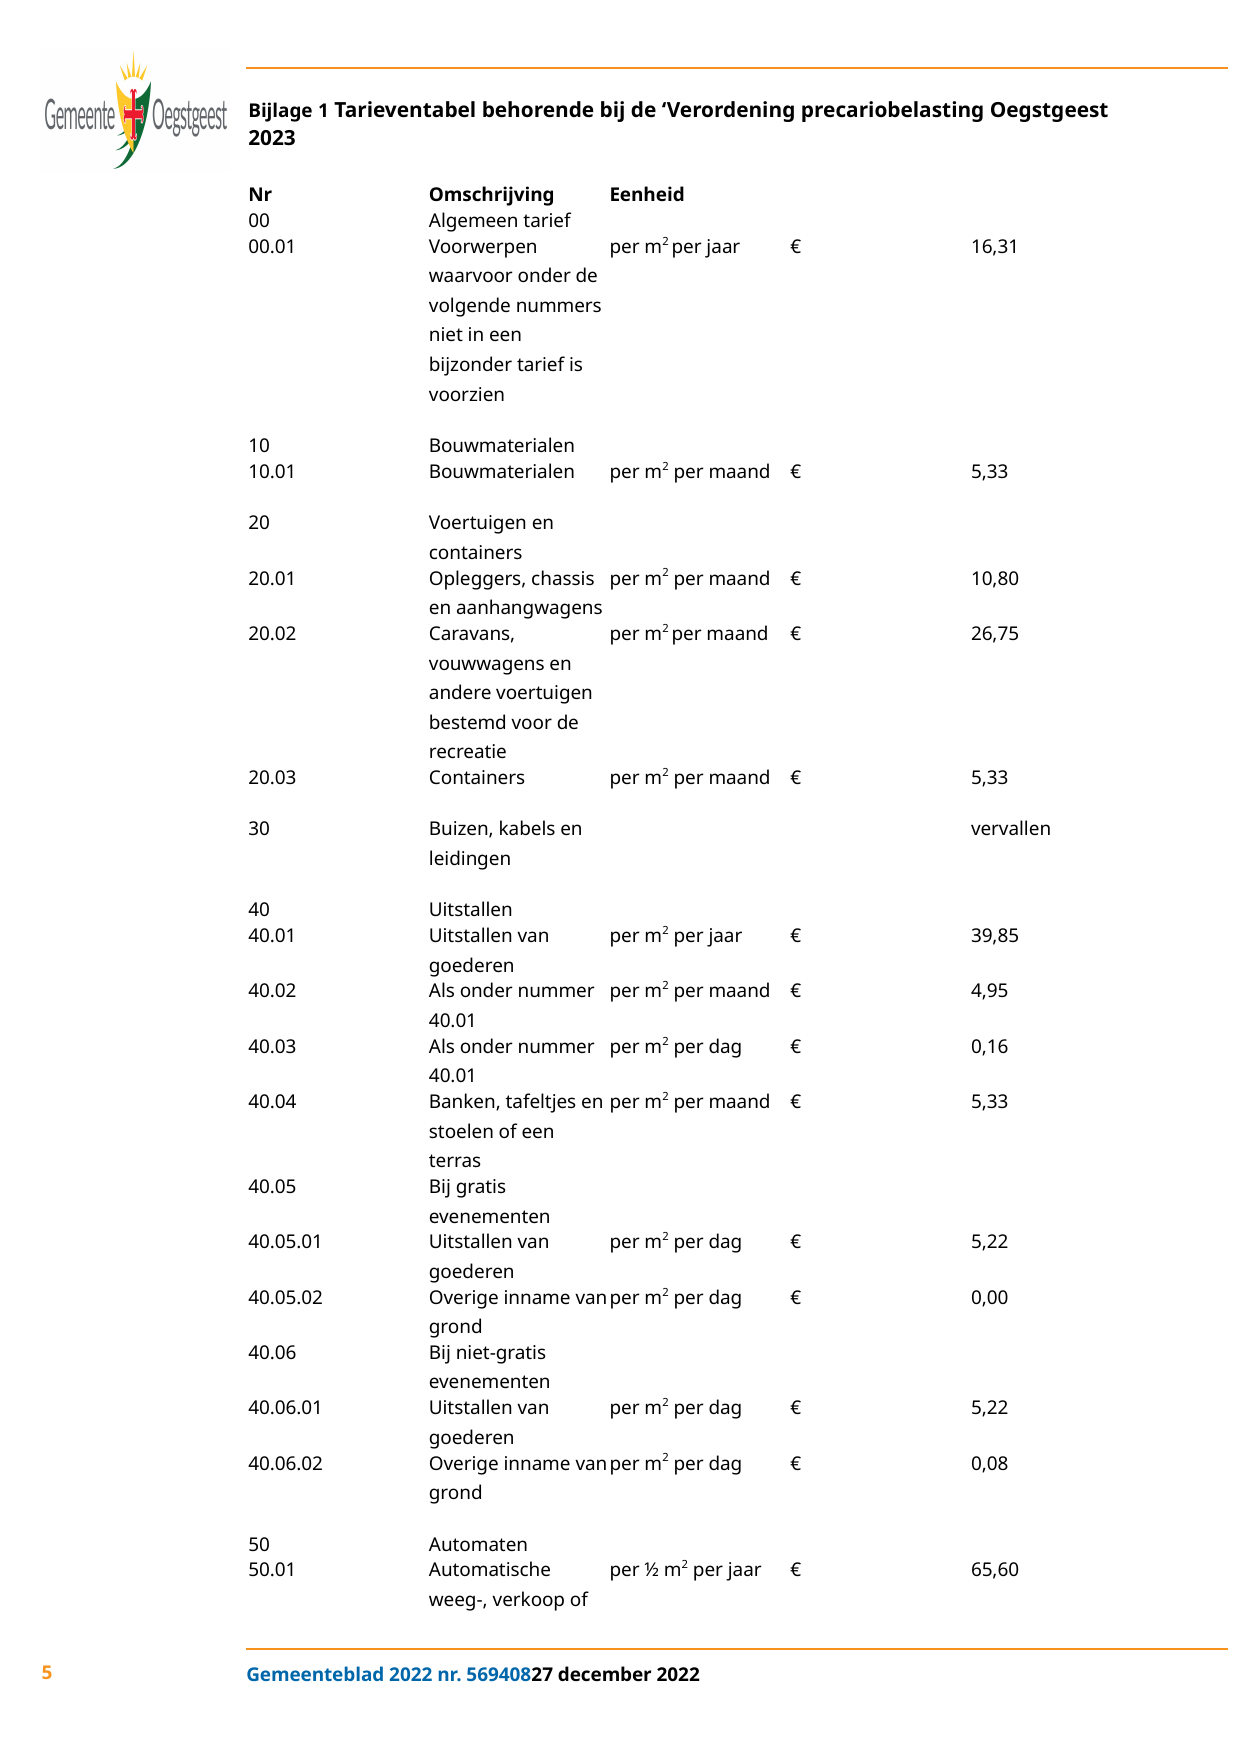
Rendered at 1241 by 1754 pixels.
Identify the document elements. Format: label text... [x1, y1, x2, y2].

table_cell [790, 1339, 971, 1394]
table_cell [609, 407, 790, 432]
table_cell 20 [248, 510, 429, 565]
table_header Nr [248, 181, 429, 207]
table_cell 39,85 [971, 923, 1152, 978]
table_cell 40.02 [248, 978, 429, 1033]
table_cell per m2 per dag [609, 1229, 790, 1284]
picture [41, 47, 231, 172]
table_cell per m2 per dag [609, 1033, 790, 1088]
table_cell Banken, tafeltjes en stoelen of een terras [429, 1088, 609, 1173]
table_cell [790, 1173, 971, 1228]
table_cell [429, 790, 609, 816]
table_cell € [790, 1088, 971, 1173]
table_cell Algemeen tarief [429, 207, 609, 233]
table_cell Voorwerpen waarvoor onder de volgende nummers niet in een bijzonder tarief is voorzien [429, 233, 609, 407]
table_cell [971, 432, 1152, 458]
table_cell Automaten [429, 1531, 609, 1557]
table_cell 20.02 [248, 620, 429, 764]
table_cell [248, 1505, 429, 1531]
table_cell [971, 407, 1152, 432]
table_cell [790, 1531, 971, 1557]
table_cell [971, 484, 1152, 509]
table_cell [790, 1505, 971, 1531]
table_cell 40.05 [248, 1173, 429, 1228]
table_cell 0,08 [971, 1450, 1152, 1505]
table_cell 50.01 [248, 1557, 429, 1612]
table_cell [790, 897, 971, 922]
table_cell 50 [248, 1531, 429, 1557]
table_cell per m2 per dag [609, 1284, 790, 1339]
table_cell € [790, 1450, 971, 1505]
table_cell € [790, 233, 971, 407]
table_cell [248, 790, 429, 816]
table_cell Buizen, kabels en leidingen [429, 816, 609, 871]
table_cell [790, 871, 971, 897]
table_cell Uitstallen van goederen [429, 1229, 609, 1284]
table_cell 10,80 [971, 565, 1152, 620]
table_cell per m2 per maand [609, 620, 790, 764]
table_cell € [790, 1284, 971, 1339]
table_cell [790, 407, 971, 432]
table_cell € [790, 764, 971, 790]
table_cell [429, 1505, 609, 1531]
table_cell [609, 1505, 790, 1531]
table_cell [790, 790, 971, 816]
table_cell € [790, 565, 971, 620]
table_cell [971, 207, 1152, 233]
table_cell [971, 1173, 1152, 1228]
table_cell [971, 510, 1152, 565]
table_cell Uitstallen [429, 897, 609, 922]
table_cell 65,60 [971, 1557, 1152, 1612]
table_cell 20.03 [248, 764, 429, 790]
table_cell 5,33 [971, 764, 1152, 790]
table_cell € [790, 1229, 971, 1284]
table_cell 40.06.01 [248, 1395, 429, 1450]
table_cell Bij gratis evenementen [429, 1173, 609, 1228]
table_cell € [790, 978, 971, 1033]
table_cell Containers [429, 764, 609, 790]
table_cell [971, 1339, 1152, 1394]
table_cell per m2 per maand [609, 458, 790, 484]
table_cell [609, 432, 790, 458]
table_cell [609, 484, 790, 509]
table_cell 00 [248, 207, 429, 233]
table_cell € [790, 923, 971, 978]
table_cell 40.05.01 [248, 1229, 429, 1284]
table_cell 40.06.02 [248, 1450, 429, 1505]
table_cell 5,22 [971, 1395, 1152, 1450]
table_cell € [790, 620, 971, 764]
table_cell 5,22 [971, 1229, 1152, 1284]
table_cell 5,33 [971, 1088, 1152, 1173]
table_cell [248, 871, 429, 897]
table_cell per m2 per dag [609, 1450, 790, 1505]
table_cell per m2 per maand [609, 764, 790, 790]
table_cell 10.01 [248, 458, 429, 484]
table_header Eenheid [609, 181, 790, 207]
table_cell 30 [248, 816, 429, 871]
table_cell [248, 407, 429, 432]
table_cell 40.06 [248, 1339, 429, 1394]
table_cell [609, 871, 790, 897]
table_cell 40.05.02 [248, 1284, 429, 1339]
table_cell 20.01 [248, 565, 429, 620]
table_header [790, 181, 971, 207]
table_cell € [790, 1557, 971, 1612]
table_cell 40.03 [248, 1033, 429, 1088]
table_cell Opleggers, chassis en aanhangwagens [429, 565, 609, 620]
table_cell [609, 1173, 790, 1228]
table_cell [790, 816, 971, 871]
table_cell Overige inname van grond [429, 1284, 609, 1339]
table_cell [971, 897, 1152, 922]
text Bijlage 1 Tarieventabel behorende bij de ‘Verordening precariobelasting Oegstgeest 2023 [248, 95, 1152, 152]
table_cell [971, 790, 1152, 816]
table_cell [609, 207, 790, 233]
table_cell [609, 510, 790, 565]
table_cell 0,00 [971, 1284, 1152, 1339]
table_cell 40 [248, 897, 429, 922]
table_cell € [790, 458, 971, 484]
table_cell Als onder nummer 40.01 [429, 1033, 609, 1088]
table_cell [971, 1505, 1152, 1531]
table_cell [609, 1531, 790, 1557]
table_cell [790, 207, 971, 233]
table_cell [790, 484, 971, 509]
table_cell 16,31 [971, 233, 1152, 407]
table_cell 10 [248, 432, 429, 458]
table_header [971, 181, 1152, 207]
table_cell [609, 1339, 790, 1394]
table_cell per m2 per maand [609, 1088, 790, 1173]
table_cell Uitstallen van goederen [429, 1395, 609, 1450]
table_cell 4,95 [971, 978, 1152, 1033]
table_cell per m2 per jaar [609, 233, 790, 407]
table_cell Uitstallen van goederen [429, 923, 609, 978]
table_cell per m2 per jaar [609, 923, 790, 978]
table_cell 00.01 [248, 233, 429, 407]
table_cell 5,33 [971, 458, 1152, 484]
table_cell 40.01 [248, 923, 429, 978]
table_cell Caravans, vouwwagens en andere voertuigen bestemd voor de recreatie [429, 620, 609, 764]
table_cell [429, 407, 609, 432]
table_cell [790, 432, 971, 458]
table_cell [429, 484, 609, 509]
table_cell Overige inname van grond [429, 1450, 609, 1505]
table_cell [429, 871, 609, 897]
table_cell [609, 897, 790, 922]
table_cell [790, 510, 971, 565]
table_cell [971, 871, 1152, 897]
table_cell [609, 816, 790, 871]
table_cell Bouwmaterialen [429, 432, 609, 458]
table_header Omschrijving [429, 181, 609, 207]
table_cell 26,75 [971, 620, 1152, 764]
table_cell € [790, 1395, 971, 1450]
table_cell Bouwmaterialen [429, 458, 609, 484]
table_cell [971, 1531, 1152, 1557]
table_cell per m2 per dag [609, 1395, 790, 1450]
table_cell vervallen [971, 816, 1152, 871]
table_cell € [790, 1033, 971, 1088]
table_cell Voertuigen en containers [429, 510, 609, 565]
table_cell Automatische weeg-, verkoop of [429, 1557, 609, 1612]
table_cell Als onder nummer 40.01 [429, 978, 609, 1033]
table_cell 0,16 [971, 1033, 1152, 1088]
table_cell per ½ m2 per jaar [609, 1557, 790, 1612]
table_cell Bij niet-gratis evenementen [429, 1339, 609, 1394]
table_cell 40.04 [248, 1088, 429, 1173]
table_cell per m2 per maand [609, 565, 790, 620]
table_cell [248, 484, 429, 509]
table_cell per m2 per maand [609, 978, 790, 1033]
table_cell [609, 790, 790, 816]
